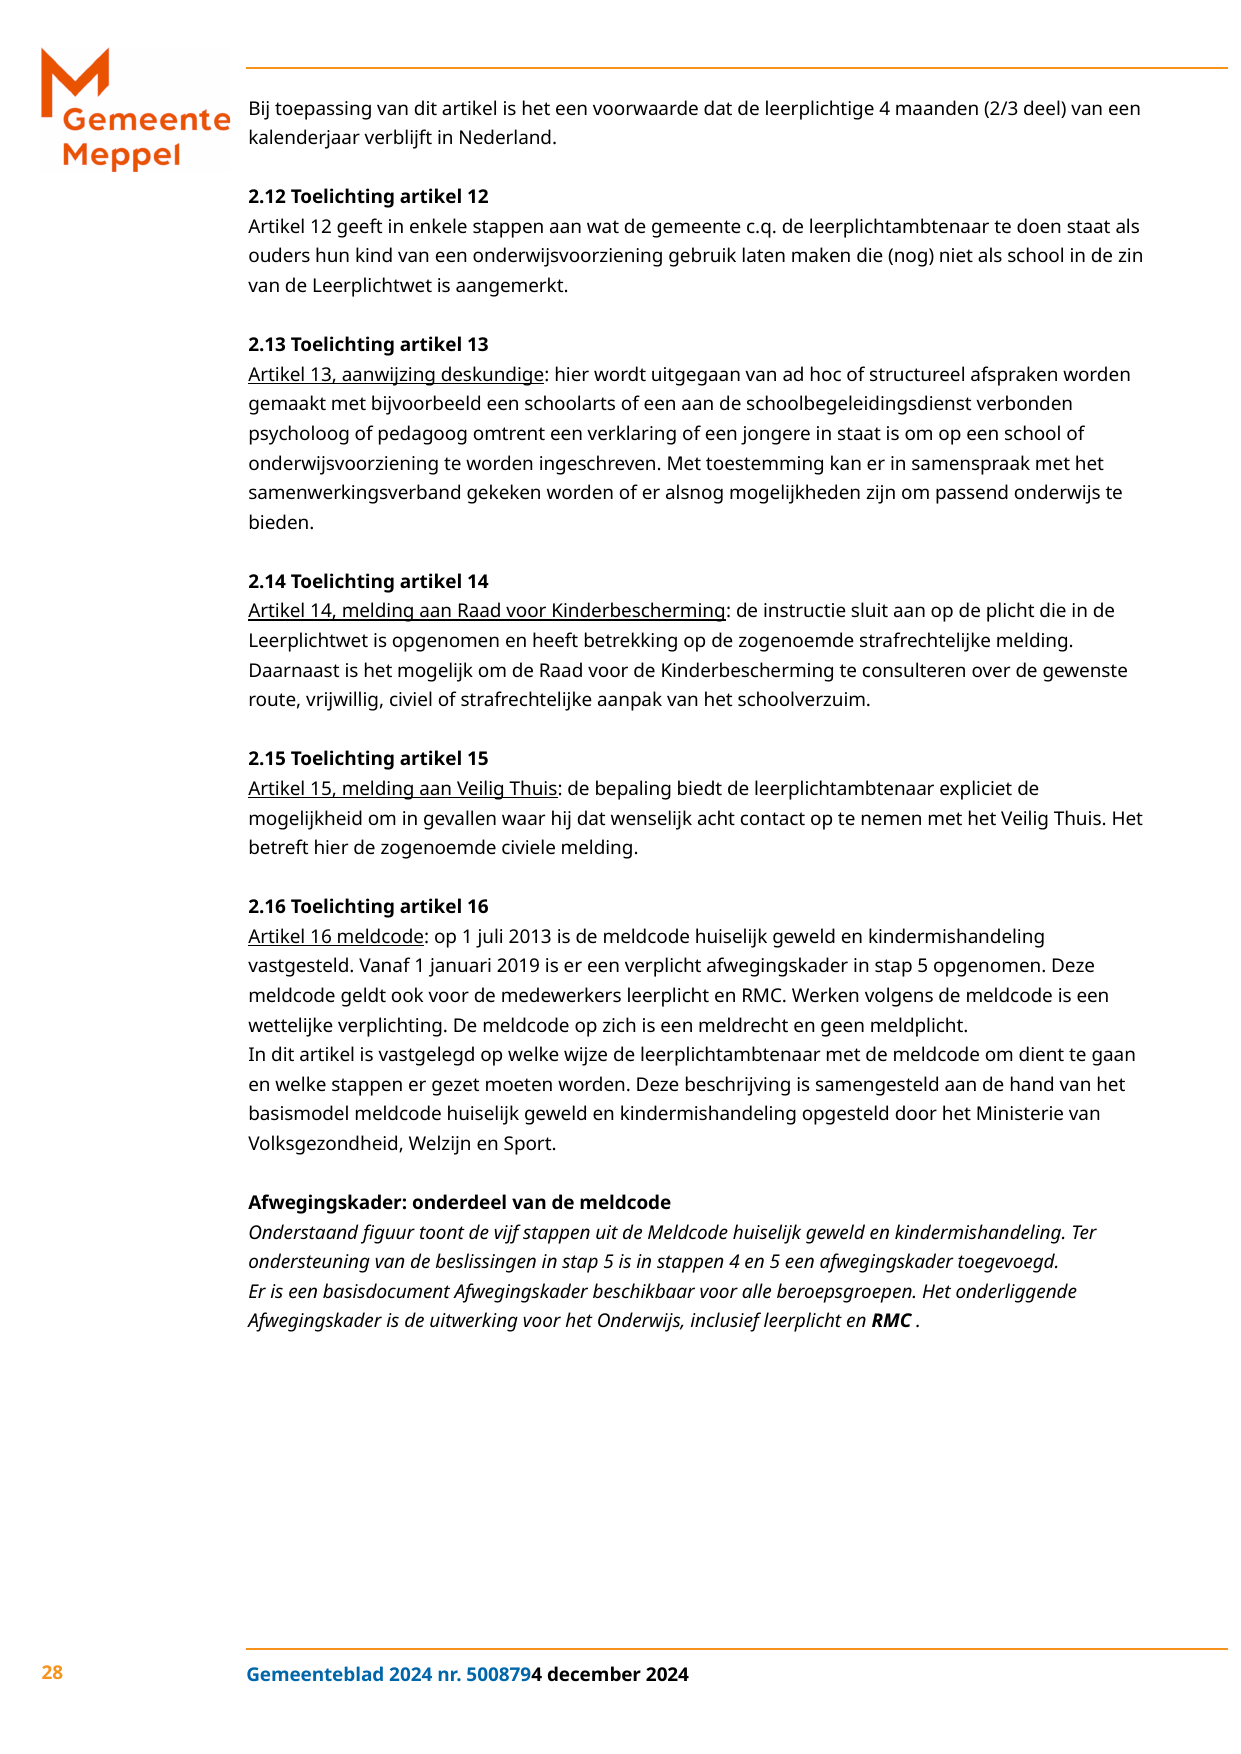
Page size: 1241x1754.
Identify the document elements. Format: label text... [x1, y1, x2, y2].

text Artikel 14, melding aan Raad voor Kinderbescherming: de instructie sluit aan op de plicht die in de Leerplichtwet is opgenomen en heeft betrekking op de zogenoemde strafrechtelijke melding. Daarnaast is het mogelijk om de Raad voor de Kinderbescherming te consulteren over de gewenste route, vrijwillig, civiel of strafrechtelijke aanpak van het schoolverzuim. [248, 598, 1152, 712]
text Bij toepassing van dit artikel is het een voorwaarde dat de leerplichtige 4 maanden (2/3 deel) van een kalenderjaar verblijft in Nederland. [248, 95, 1152, 150]
text Afwegingskader: onderdeel van de meldcode [248, 1189, 1152, 1215]
text Artikel 13, aanwijzing deskundige: hier wordt uitgegaan van ad hoc of structureel afspraken worden gemaakt met bijvoorbeeld een schoolarts of een aan de schoolbegeleidingsdienst verbonden psycholoog of pedagoog omtrent een verklaring of een jongere in staat is om op een school of onderwijsvoorziening te worden ingeschreven. Met toestemming kan er in samenspraak met het samenwerkingsverband gekeken worden of er alsnog mogelijkheden zijn om passend onderwijs te bieden. [248, 361, 1152, 535]
text In dit artikel is vastgelegd op welke wijze de leerplichtambtenaar met de meldcode om dient te gaan en welke stappen er gezet moeten worden. Deze beschrijving is samengesteld aan de hand van het basismodel meldcode huiselijk geweld en kindermishandeling opgesteld door het Ministerie van Volksgezondheid, Welzijn en Sport. [248, 1041, 1152, 1156]
text Er is een basisdocument Afwegingskader beschikbaar voor alle beroepsgroepen. Het onderliggende Afwegingskader is de uitwerking voor het Onderwijs, inclusief leerplicht en RMC . [248, 1278, 1152, 1333]
text Artikel 16 meldcode: op 1 juli 2013 is de meldcode huiselijk geweld en kindermishandeling vastgesteld. Vanaf 1 januari 2019 is er een verplicht afwegingskader in stap 5 opgenomen. Deze meldcode geldt ook voor de medewerkers leerplicht en RMC. Werken volgens de meldcode is een wettelijke verplichting. De meldcode op zich is een meldrecht en geen meldplicht. [248, 923, 1152, 1038]
text Artikel 12 geeft in enkele stappen aan wat de gemeente c.q. de leerplichtambtenaar te doen staat als ouders hun kind van een onderwijsvoorziening gebruik laten maken die (nog) niet als school in de zin van de Leerplichtwet is aangemerkt. [248, 213, 1152, 298]
text 2.16 Toelichting artikel 16 [248, 893, 1152, 919]
text 2.12 Toelichting artikel 12 [248, 183, 1152, 209]
picture [41, 47, 231, 172]
text Onderstaand figuur toont de vijf stappen uit de Meldcode huiselijk geweld en kindermishandeling. Ter ondersteuning van de beslissingen in stap 5 is in stappen 4 en 5 een afwegingskader toegevoegd. [248, 1219, 1152, 1274]
text 2.13 Toelichting artikel 13 [248, 331, 1152, 357]
text 2.15 Toelichting artikel 15 [248, 746, 1152, 771]
text 2.14 Toelichting artikel 14 [248, 568, 1152, 594]
text Artikel 15, melding aan Veilig Thuis: de bepaling biedt de leerplichtambtenaar expliciet de mogelijkheid om in gevallen waar hij dat wenselijk acht contact op te nemen met het Veilig Thuis. Het betreft hier de zogenoemde civiele melding. [248, 775, 1152, 860]
